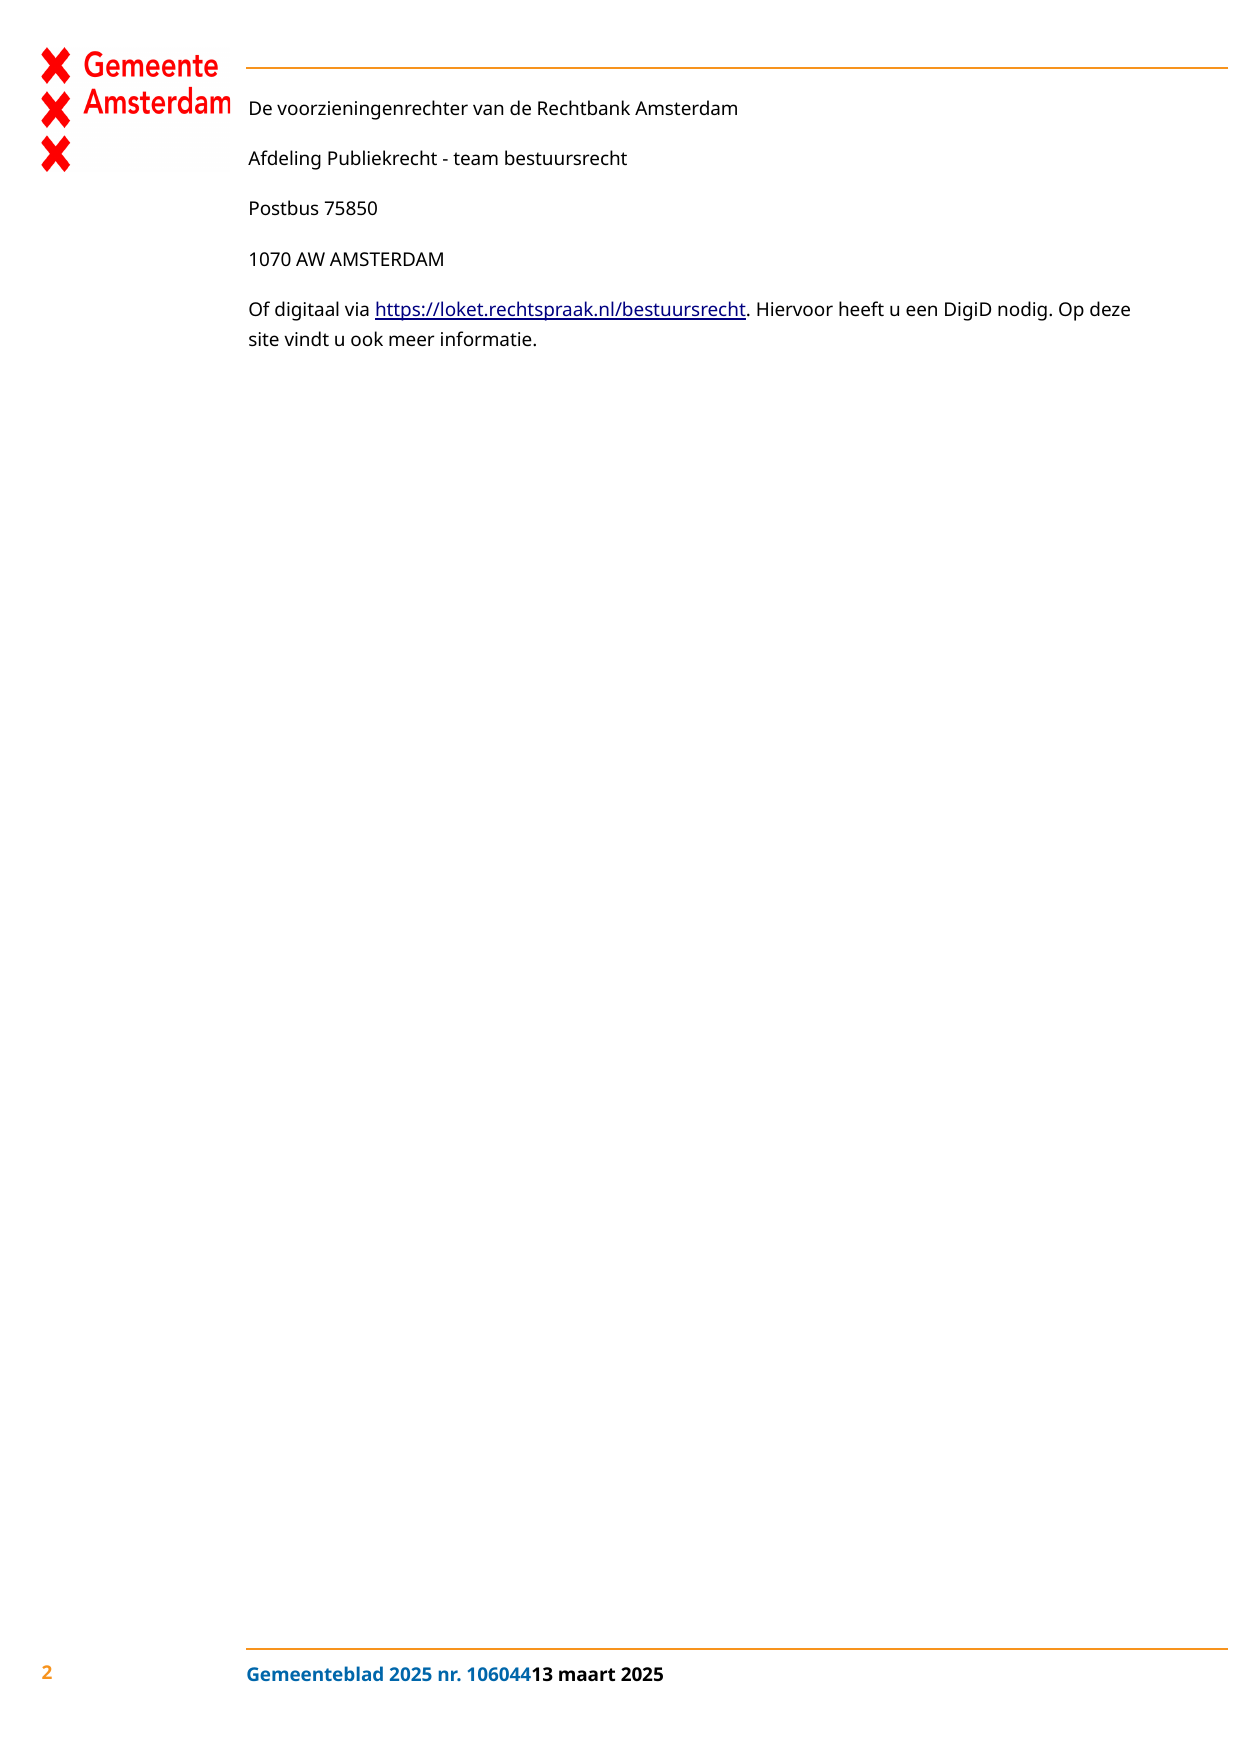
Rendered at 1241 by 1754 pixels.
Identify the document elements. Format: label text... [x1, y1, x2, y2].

picture [41, 47, 231, 172]
text 1070 AW AMSTERDAM [248, 246, 1152, 272]
text De voorzieningenrechter van de Rechtbank Amsterdam [248, 95, 1152, 121]
text Of digitaal via https://loket.rechtspraak.nl/bestuursrecht. Hiervoor heeft u een DigiD nodig. Op deze site vindt u ook meer informatie. [248, 296, 1152, 352]
text Postbus 75850 [248, 196, 1152, 221]
text Afdeling Publiekrecht - team bestuursrecht [248, 145, 1152, 171]
